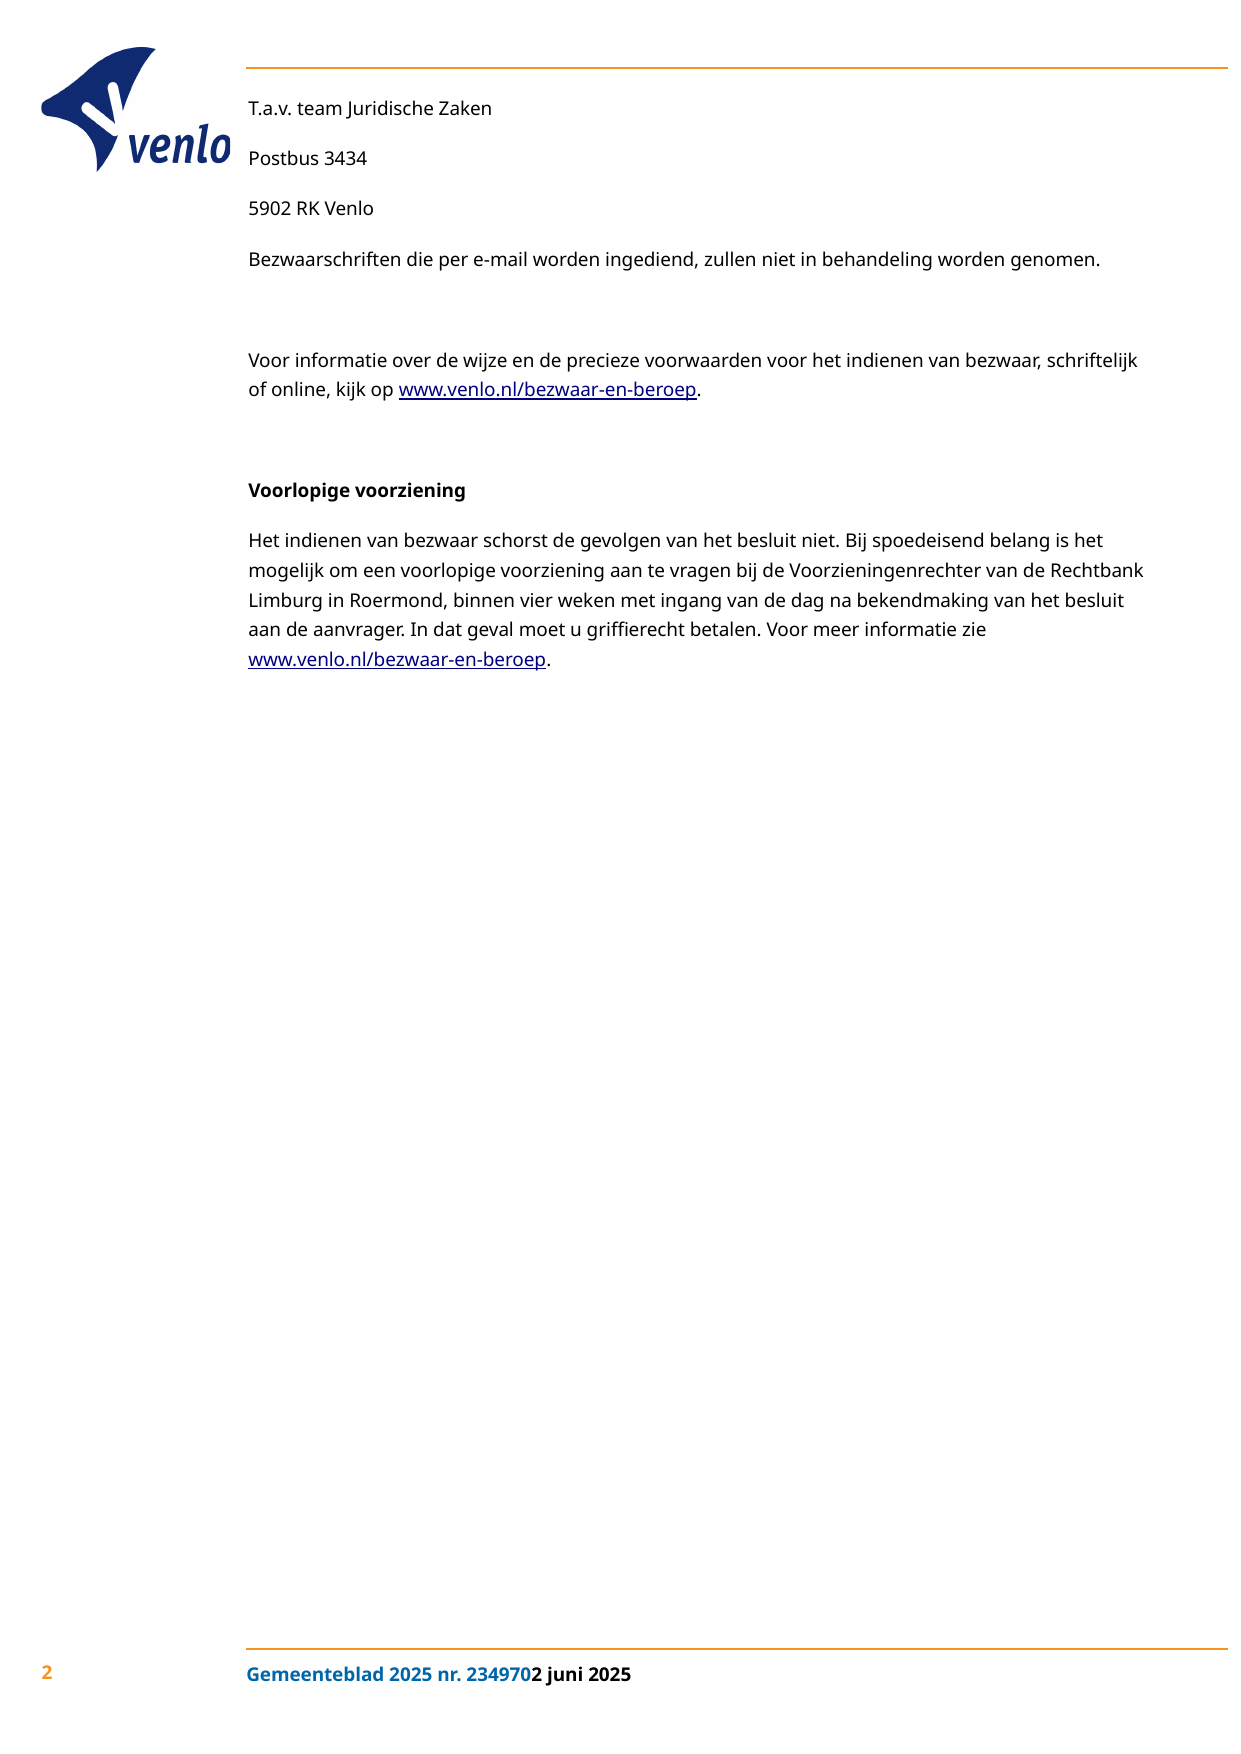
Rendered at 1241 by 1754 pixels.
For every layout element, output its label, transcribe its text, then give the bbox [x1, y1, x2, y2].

text T.a.v. team Juridische Zaken [248, 95, 1152, 121]
picture [41, 47, 231, 172]
text Voorlopige voorziening [248, 477, 1152, 503]
text Het indienen van bezwaar schorst de gevolgen van het besluit niet. Bij spoedeisend belang is het mogelijk om een voorlopige voorziening aan te vragen bij de Voorzieningenrechter van de Rechtbank Limburg in Roermond, binnen vier weken met ingang van de dag na bekendmaking van het besluit aan de aanvrager. In dat geval moet u griffierecht betalen. Voor meer informatie zie www.venlo.nl/bezwaar-en-beroep. [248, 528, 1152, 672]
text Voor informatie over de wijze en de precieze voorwaarden voor het indienen van bezwaar, schriftelijk of online, kijk op www.venlo.nl/bezwaar-en-beroep. [248, 347, 1152, 402]
text 5902 RK Venlo [248, 196, 1152, 221]
text Postbus 3434 [248, 145, 1152, 171]
text Bezwaarschriften die per e-mail worden ingediend, zullen niet in behandeling worden genomen. [248, 246, 1152, 272]
